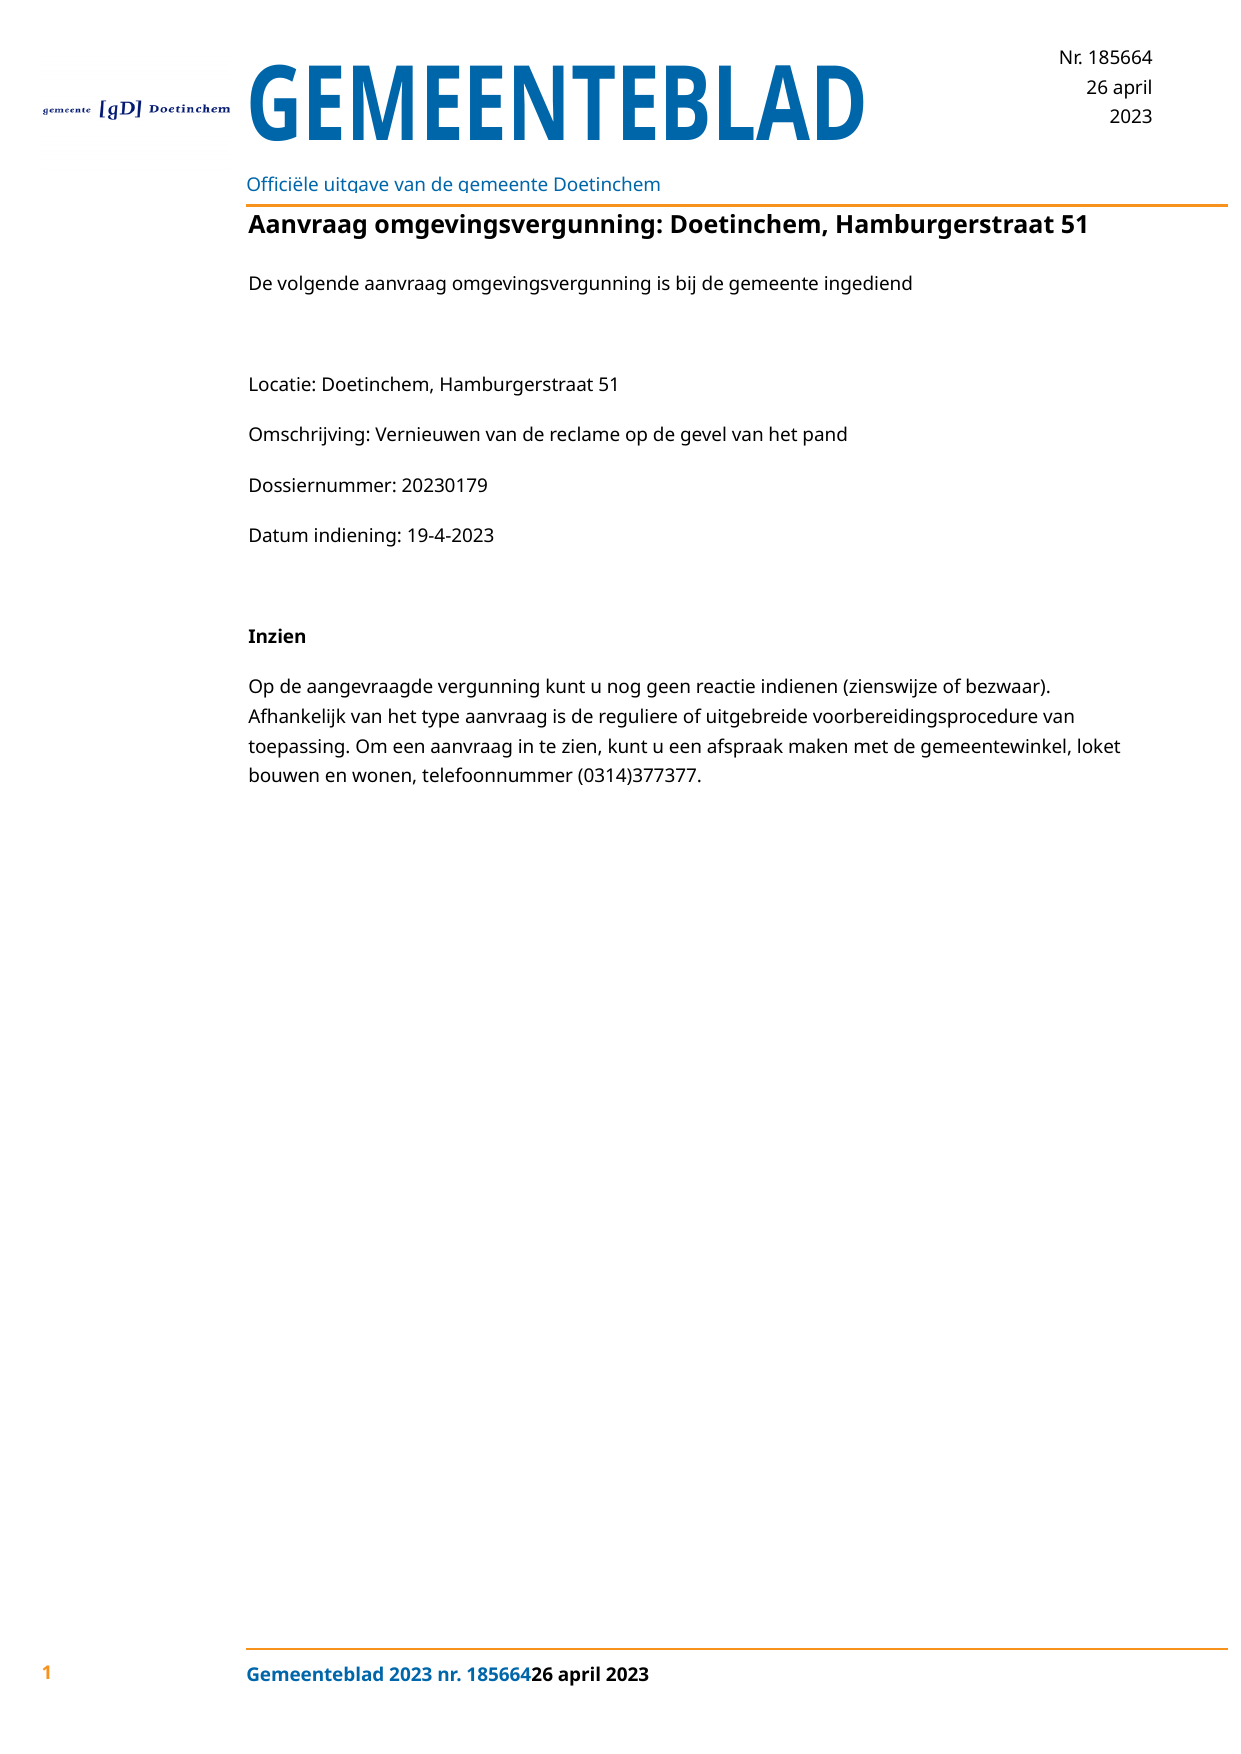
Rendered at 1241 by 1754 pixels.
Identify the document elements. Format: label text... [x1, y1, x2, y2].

text Aanvraag omgevingsvergunning: Doetinchem, Hamburgerstraat 51 [248, 207, 1152, 241]
picture [41, 47, 231, 172]
text Dossiernummer: 20230179 [248, 472, 1152, 498]
text Op de aangevraagde vergunning kunt u nog geen reactie indienen (zienswijze of bezwaar). Afhankelijk van het type aanvraag is de reguliere of uitgebreide voorbereidingsprocedure van toepassing. Om een aanvraag in te zien, kunt u een afspraak maken met de gemeentewinkel, loket bouwen en wonen, telefoonnummer (0314)377377. [248, 674, 1152, 788]
text Omschrijving: Vernieuwen van de reclame op de gevel van het pand [248, 422, 1152, 447]
text Datum indiening: 19-4-2023 [248, 522, 1152, 548]
text De volgende aanvraag omgevingsvergunning is bij de gemeente ingediend [248, 270, 1152, 296]
text Inzien [248, 623, 1152, 649]
text Locatie: Doetinchem, Hamburgerstraat 51 [248, 371, 1152, 397]
